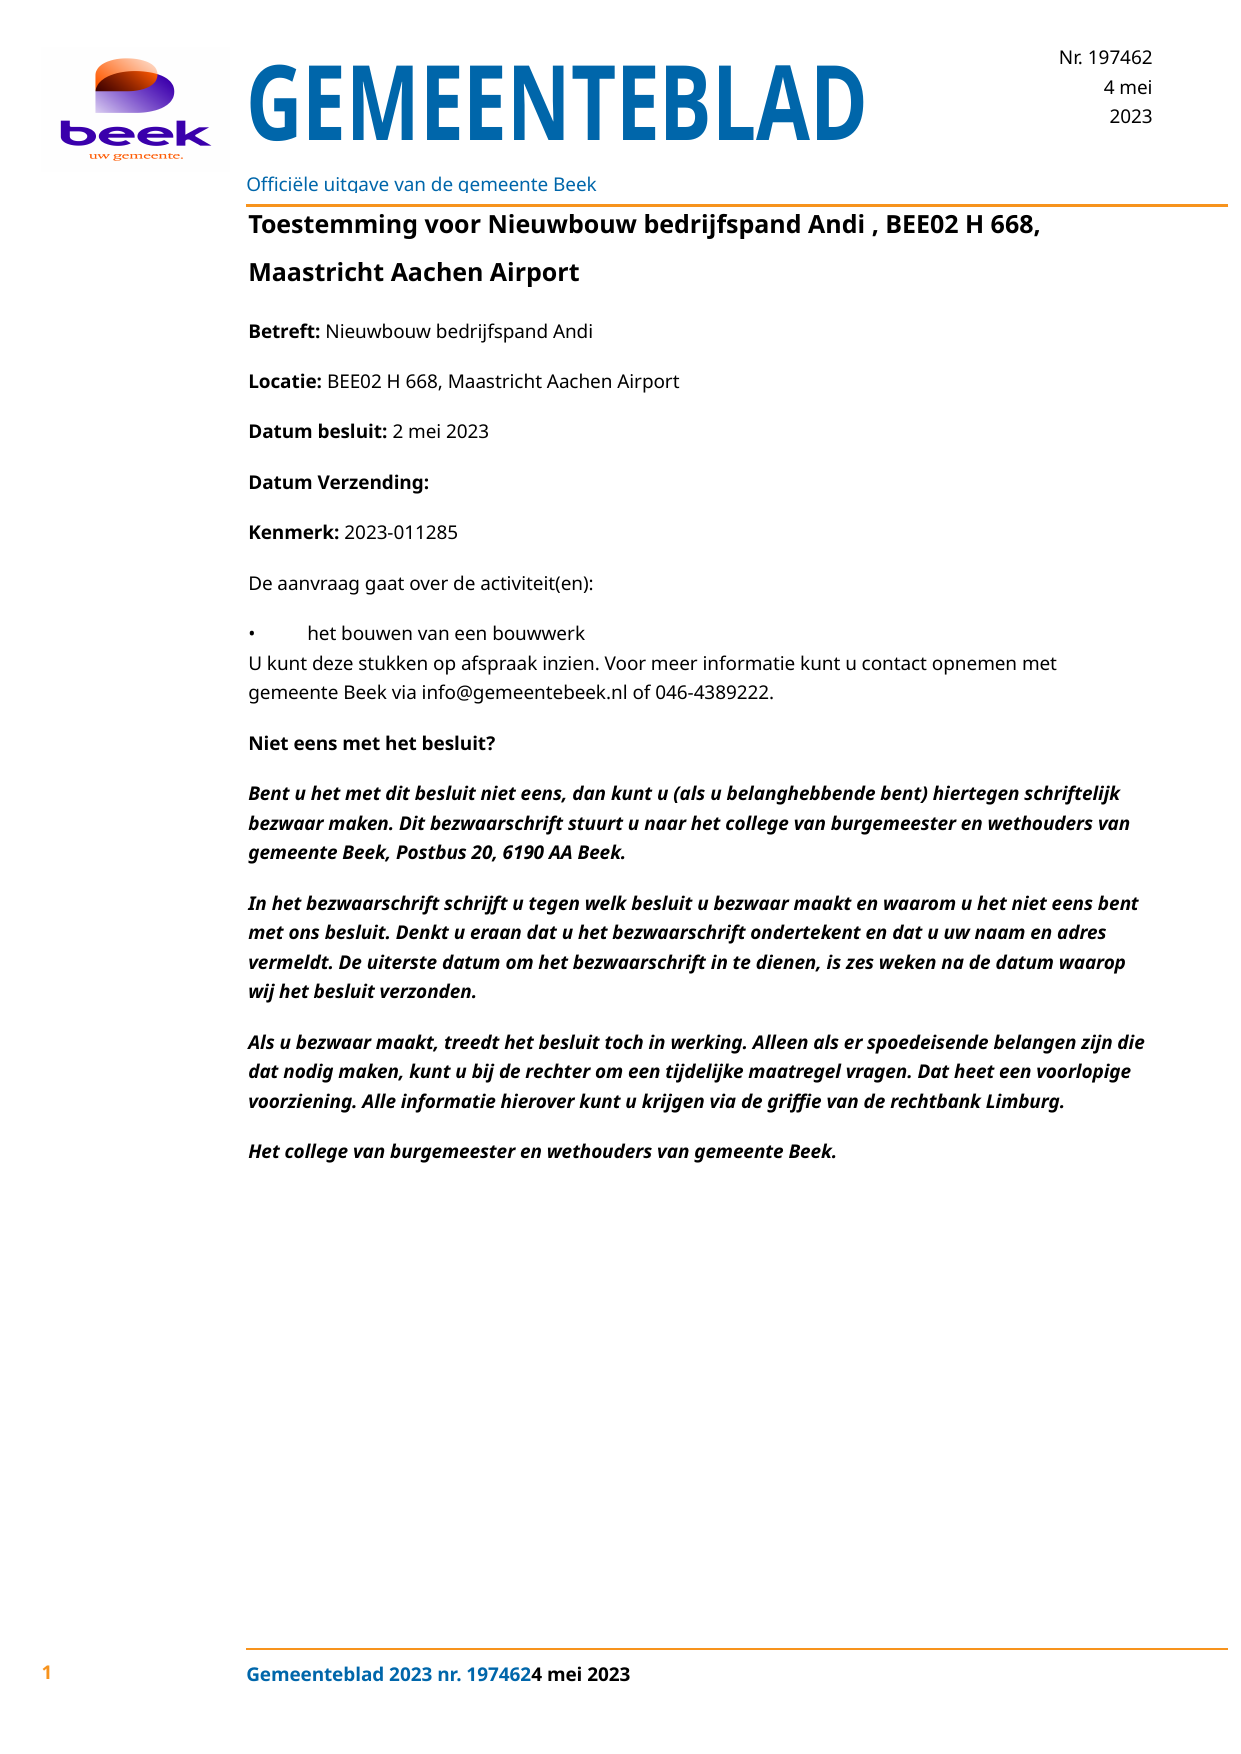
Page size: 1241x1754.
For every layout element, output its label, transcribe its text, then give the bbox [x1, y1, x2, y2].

picture [41, 47, 231, 172]
list het bouwen van een bouwwerk [248, 620, 1152, 646]
text Locatie: BEE02 H 668, Maastricht Aachen Airport [248, 368, 1152, 394]
text Betreft: Nieuwbouw bedrijfspand Andi [248, 318, 1152, 344]
text Het college van burgemeester en wethouders van gemeente Beek. [248, 1139, 1152, 1164]
text Als u bezwaar maakt, treedt het besluit toch in werking. Alleen als er spoedeisende belangen zijn die dat nodig maken, kunt u bij de rechter om een tijdelijke maatregel vragen. Dat heet een voorlopige voorziening. Alle informatie hierover kunt u krijgen via de griffie van de rechtbank Limburg. [248, 1029, 1152, 1114]
text Bent u het met dit besluit niet eens, dan kunt u (als u belanghebbende bent) hiertegen schriftelijk bezwaar maken. Dit bezwaarschrift stuurt u naar het college van burgemeester en wethouders van gemeente Beek, Postbus 20, 6190 AA Beek. [248, 780, 1152, 865]
text Datum besluit: 2 mei 2023 [248, 419, 1152, 444]
text U kunt deze stukken op afspraak inzien. Voor meer informatie kunt u contact opnemen met gemeente Beek via info@gemeentebeek.nl of 046-4389222. [248, 650, 1152, 705]
text In het bezwaarschrift schrijft u tegen welk besluit u bezwaar maakt en waarom u het niet eens bent met ons besluit. Denkt u eraan dat u het bezwaarschrift ondertekent en dat u uw naam en adres vermeldt. De uiterste datum om het bezwaarschrift in te dienen, is zes weken na de datum waarop wij het besluit verzonden. [248, 890, 1152, 1004]
text Niet eens met het besluit? [248, 730, 1152, 756]
text Toestemming voor Nieuwbouw bedrijfspand Andi , BEE02 H 668, Maastricht Aachen Airport [248, 207, 1152, 288]
text Kenmerk: 2023-011285 [248, 519, 1152, 545]
text De aanvraag gaat over de activiteit(en): [248, 570, 1152, 596]
text Datum Verzending: [248, 469, 1152, 495]
